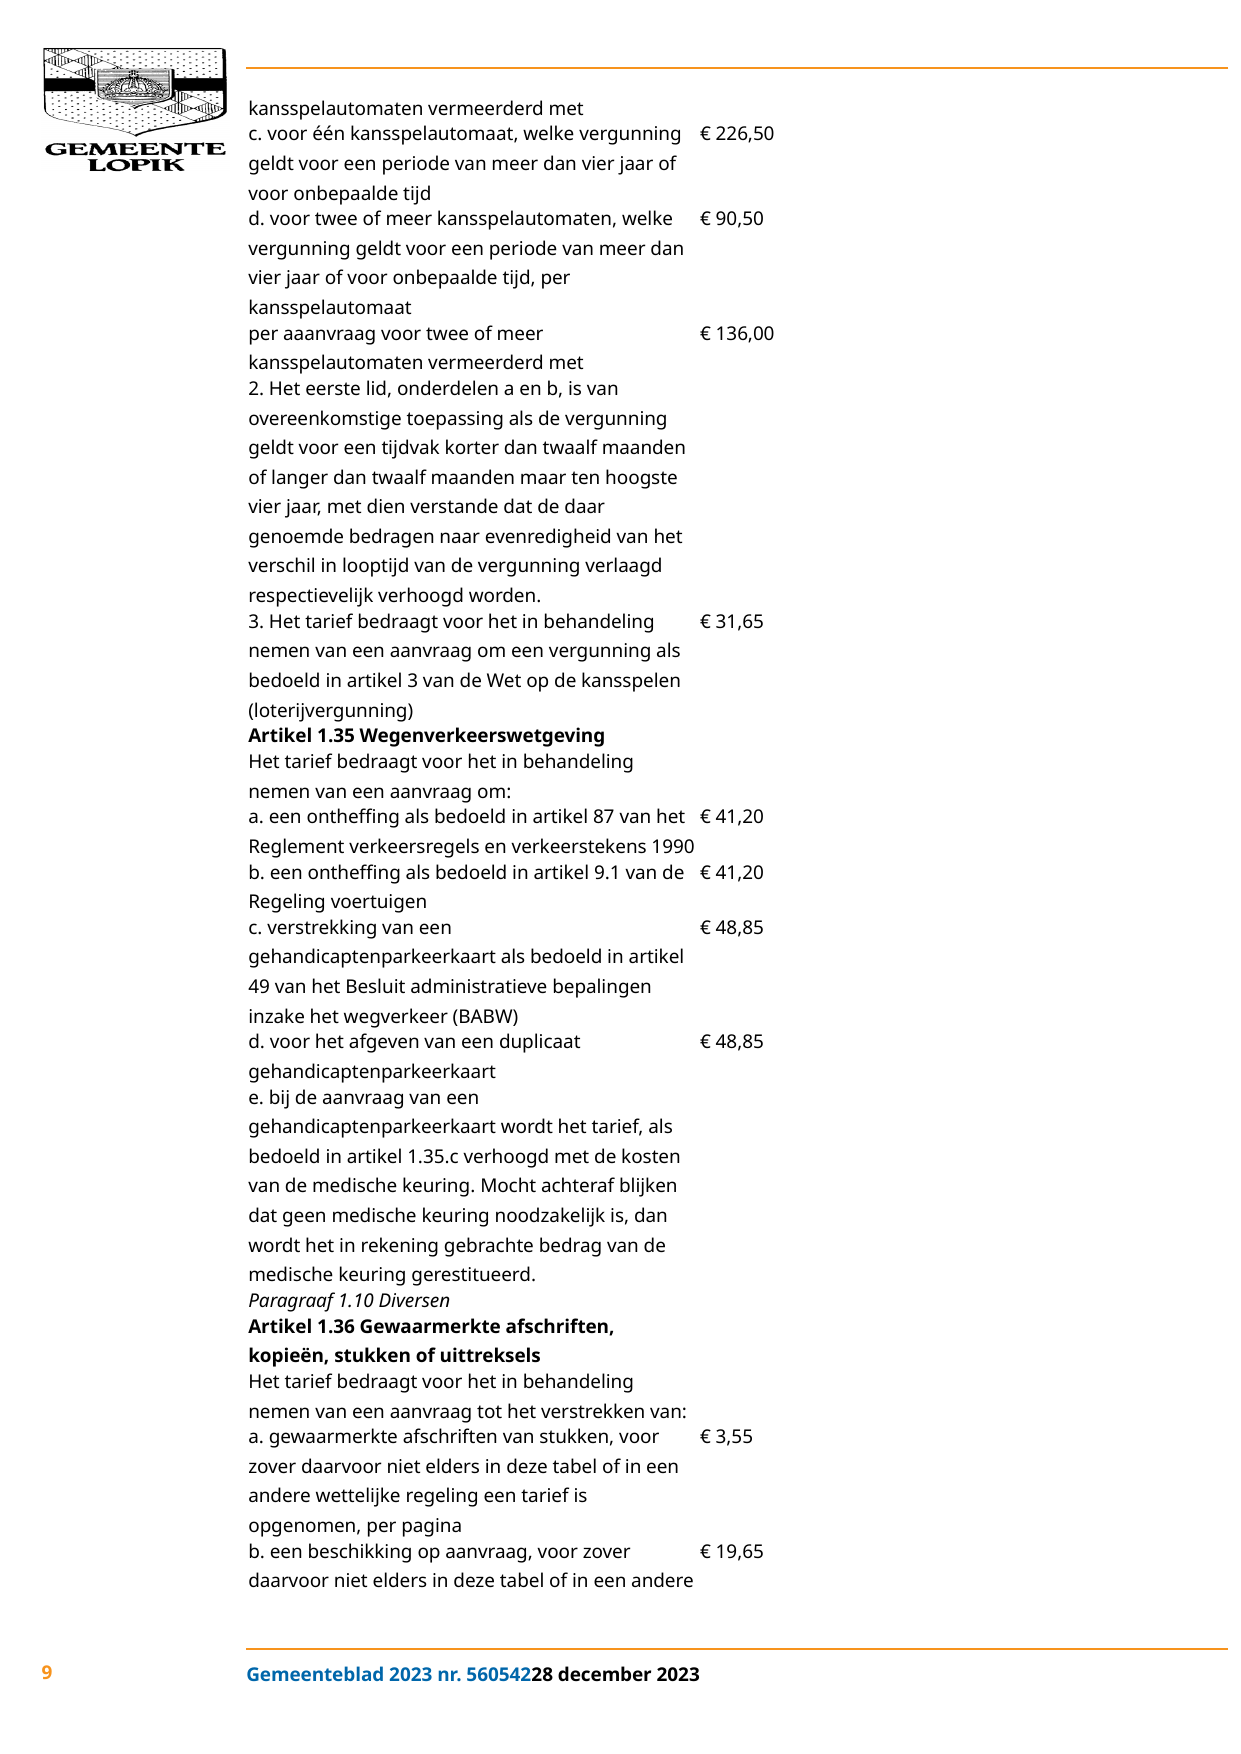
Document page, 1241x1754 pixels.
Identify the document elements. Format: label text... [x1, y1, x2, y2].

table_cell [700, 1313, 1152, 1368]
table_cell b. een ontheffing als bedoeld in artikel 9.1 van de Regeling voertuigen [248, 859, 700, 914]
table_cell Artikel 1.36 Gewaarmerkte afschriften, kopieën, stukken of uittreksels [248, 1313, 700, 1368]
table_cell [700, 1287, 1152, 1313]
table_cell Artikel 1.35 Wegenverkeerswetgeving [248, 723, 700, 748]
table_cell [700, 375, 1152, 608]
table_cell [700, 1368, 1152, 1423]
picture [41, 47, 231, 172]
table_cell per aaanvraag voor twee of meer kansspelautomaten vermeerderd met [248, 320, 700, 375]
table_cell c. verstrekking van een gehandicaptenparkeerkaart als bedoeld in artikel 49 van het Besluit administratieve bepalingen inzake het wegverkeer (BABW) [248, 914, 700, 1029]
table_cell e. bij de aanvraag van een gehandicaptenparkeerkaart wordt het tarief, als bedoeld in artikel 1.35.c verhoogd met de kosten van de medische keuring. Mocht achteraf blijken dat geen medische keuring noodzakelijk is, dan wordt het in rekening gebrachte bedrag van de medische keuring gerestitueerd. [248, 1084, 700, 1287]
table_cell d. voor het afgeven van een duplicaat gehandicaptenparkeerkaart [248, 1029, 700, 1084]
table_cell a. gewaarmerkte afschriften van stukken, voor zover daarvoor niet elders in deze tabel of in een andere wettelijke regeling een tarief is opgenomen, per pagina [248, 1424, 700, 1538]
table_cell 3. Het tarief bedraagt voor het in behandeling nemen van een aanvraag om een vergunning als bedoeld in artikel 3 van de Wet op de kansspelen (loterijvergunning) [248, 608, 700, 722]
table_cell b. een beschikking op aanvraag, voor zover daarvoor niet elders in deze tabel of in een andere [248, 1538, 700, 1593]
table_cell Paragraaf 1.10 Diversen [248, 1287, 700, 1313]
table_cell € 90,50 [700, 205, 1152, 320]
table_cell [700, 95, 1152, 121]
table_cell € 41,20 [700, 859, 1152, 914]
table_cell d. voor twee of meer kansspelautomaten, welke vergunning geldt voor een periode van meer dan vier jaar of voor onbepaalde tijd, per kansspelautomaat [248, 205, 700, 320]
table_cell [700, 723, 1152, 748]
table_cell € 48,85 [700, 1029, 1152, 1084]
table_cell [700, 748, 1152, 803]
table_cell Het tarief bedraagt voor het in behandeling nemen van een aanvraag tot het verstrekken van: [248, 1368, 700, 1423]
table_cell a. een ontheffing als bedoeld in artikel 87 van het Reglement verkeersregels en verkeerstekens 1990 [248, 804, 700, 859]
table_cell € 136,00 [700, 320, 1152, 375]
table_cell c. voor één kansspelautomaat, welke vergunning geldt voor een periode van meer dan vier jaar of voor onbepaalde tijd [248, 121, 700, 205]
table_cell 2. Het eerste lid, onderdelen a en b, is van overeenkomstige toepassing als de vergunning geldt voor een tijdvak korter dan twaalf maanden of langer dan twaalf maanden maar ten hoogste vier jaar, met dien verstande dat de daar genoemde bedragen naar evenredigheid van het verschil in looptijd van de vergunning verlaagd respectievelijk verhoogd worden. [248, 375, 700, 608]
table_cell € 19,65 [700, 1538, 1152, 1593]
table_cell € 41,20 [700, 804, 1152, 859]
table_cell € 48,85 [700, 914, 1152, 1029]
table_cell € 31,65 [700, 608, 1152, 722]
table_cell [700, 1084, 1152, 1287]
table_cell kansspelautomaten vermeerderd met [248, 95, 700, 121]
table_cell Het tarief bedraagt voor het in behandeling nemen van een aanvraag om: [248, 748, 700, 803]
table_cell € 226,50 [700, 121, 1152, 205]
table_cell € 3,55 [700, 1424, 1152, 1538]
